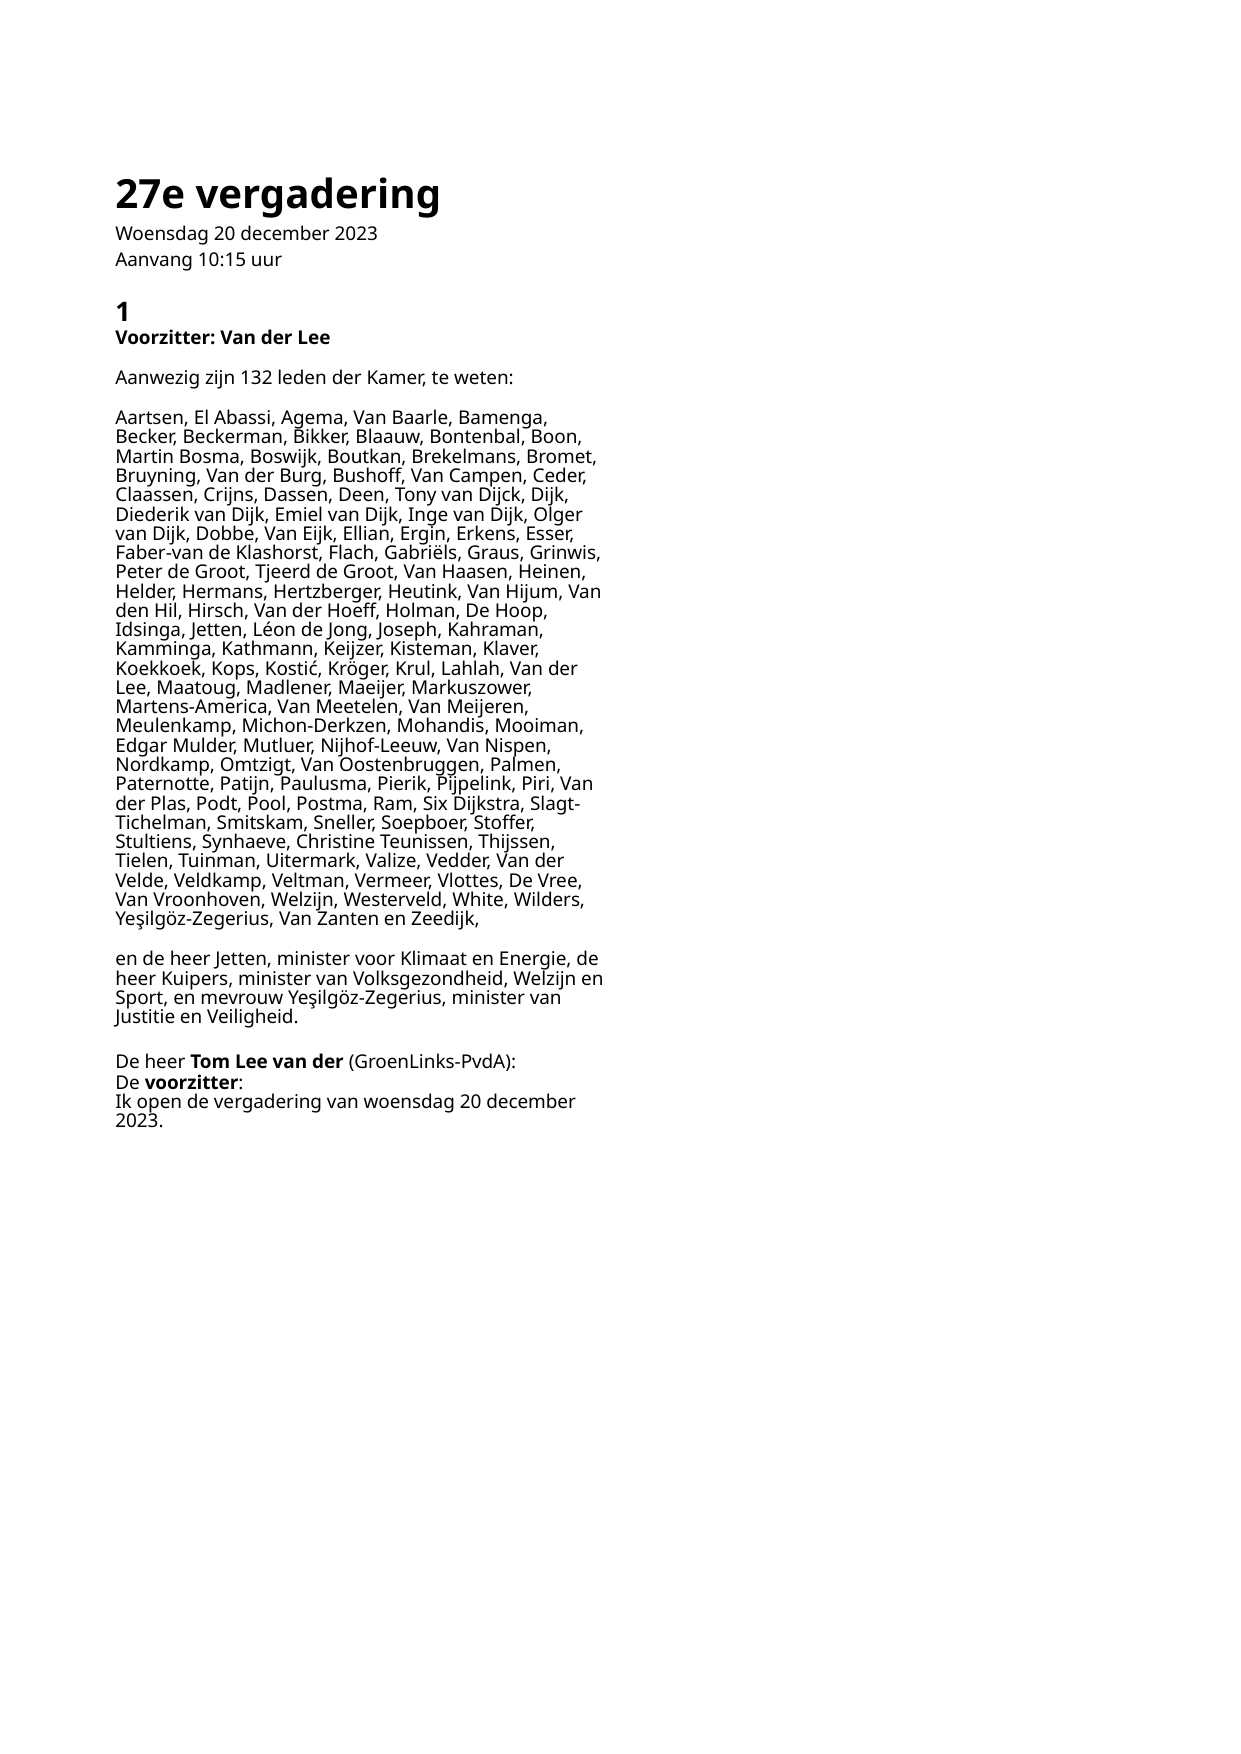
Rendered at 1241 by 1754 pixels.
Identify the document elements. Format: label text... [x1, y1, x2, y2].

text Woensdag 20 december 2023 [115, 220, 605, 246]
text Aanvang 10:15 uur [115, 246, 605, 272]
text Aanwezig zijn 132 leden der Kamer, te weten: [115, 369, 605, 388]
text Ik open de vergadering van woensdag 20 december 2023. [115, 1093, 605, 1132]
text en de heer Jetten, minister voor Klimaat en Energie, de heer Kuipers, minister van Volksgezondheid, Welzijn en Sport, en mevrouw Yeşilgöz-Zegerius, minister van Justitie en Veiligheid. [115, 950, 605, 1027]
text 27e vergadering [115, 165, 605, 220]
text Aartsen, El Abassi, Agema, Van Baarle, Bamenga, Becker, Beckerman, Bikker, Blaauw, Bontenbal, Boon, Martin Bosma, Boswijk, Boutkan, Brekelmans, Bromet, Bruyning, Van der Burg, Bushoff, Van Campen, Ceder, Claassen, Crijns, Dassen, Deen, Tony van Dijck, Dijk, Diederik van Dijk, Emiel van Dijk, Inge van Dijk, Olger van Dijk, Dobbe, Van Eijk, Ellian, Ergin, Erkens, Esser, Faber-van de Klashorst, Flach, Gabriëls, Graus, Grinwis, Peter de Groot, Tjeerd de Groot, Van Haasen, Heinen, Helder, Hermans, Hertzberger, Heutink, Van Hijum, Van den Hil, Hirsch, Van der Hoeff, Holman, De Hoop, Idsinga, Jetten, Léon de Jong, Joseph, Kahraman, Kamminga, Kathmann, Keijzer, Kisteman, Klaver, Koekkoek, Kops, Kostić, Kröger, Krul, Lahlah, Van der Lee, Maatoug, Madlener, Maeijer, Markuszower, Martens-America, Van Meetelen, Van Meijeren, Meulenkamp, Michon-Derkzen, Mohandis, Mooiman, Edgar Mulder, Mutluer, Nijhof-Leeuw, Van Nispen, Nordkamp, Omtzigt, Van Oostenbruggen, Palmen, Paternotte, Patijn, Paulusma, Pierik, Pijpelink, Piri, Van der Plas, Podt, Pool, Postma, Ram, Six Dijkstra, Slagt-Tichelman, Smitskam, Sneller, Soepboer, Stoffer, Stultiens, Synhaeve, Christine Teunissen, Thijssen, Tielen, Tuinman, Uitermark, Valize, Vedder, Van der Velde, Veldkamp, Veltman, Vermeer, Vlottes, De Vree, Van Vroonhoven, Welzijn, Westerveld, White, Wilders, Yeşilgöz-Zegerius, Van Zanten en Zeedijk, [115, 409, 605, 929]
text De heer Tom Lee van der (GroenLinks-PvdA): [115, 1048, 605, 1074]
text De voorzitter: [115, 1074, 605, 1093]
text 1 [115, 292, 605, 329]
text Voorzitter: Van der Lee [115, 329, 605, 348]
